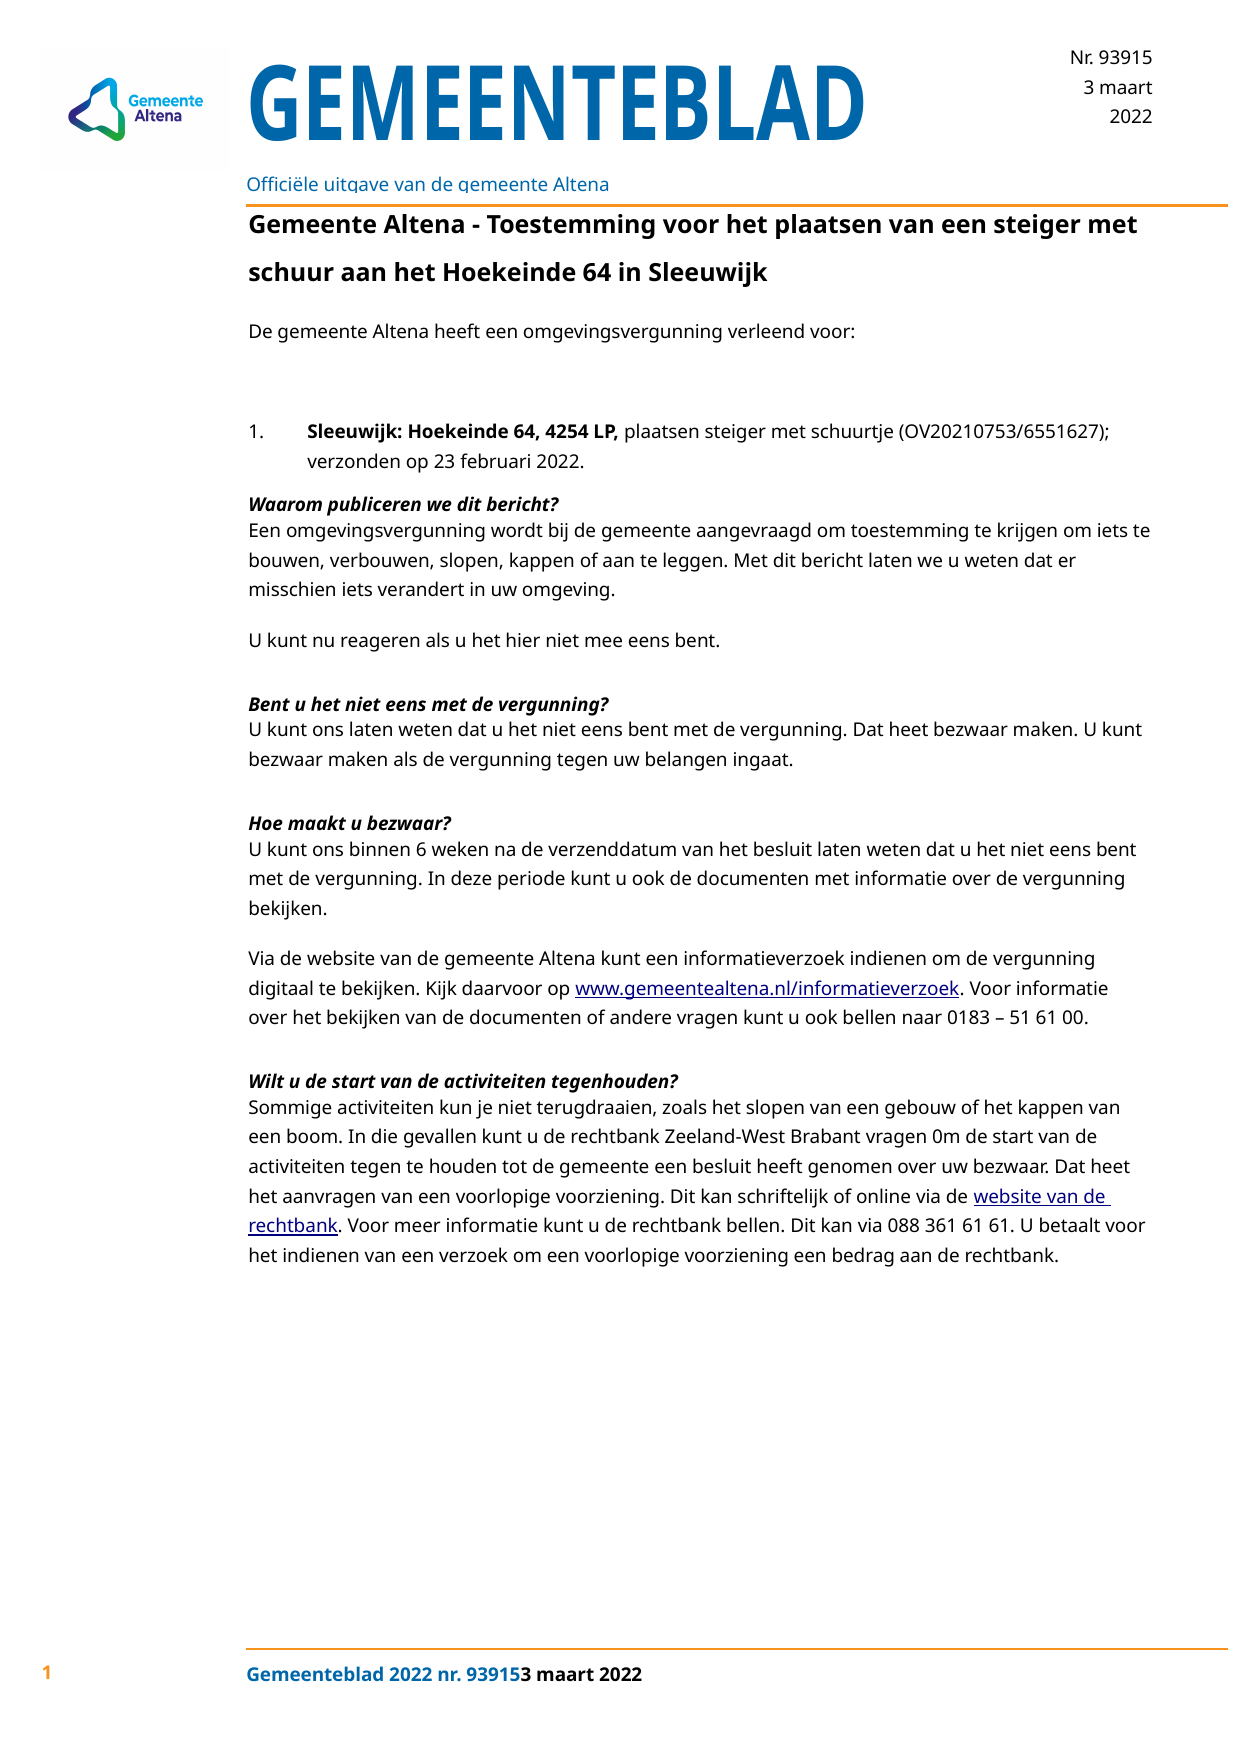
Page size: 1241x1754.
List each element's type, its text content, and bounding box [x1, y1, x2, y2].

text De gemeente Altena heeft een omgevingsvergunning verleend voor: [248, 318, 1152, 344]
text U kunt ons laten weten dat u het niet eens bent met de vergunning. Dat heet bezwaar maken. U kunt bezwaar maken als de vergunning tegen uw belangen ingaat. [248, 716, 1152, 772]
text Gemeente Altena - Toestemming voor het plaatsen van een steiger met schuur aan het Hoekeinde 64 in Sleeuwijk [248, 207, 1152, 288]
text Wilt u de start van de activiteiten tegenhouden? [248, 1068, 1152, 1094]
text Waarom publiceren we dit bericht? [248, 491, 1152, 517]
text U kunt ons binnen 6 weken na de verzenddatum van het besluit laten weten dat u het niet eens bent met de vergunning. In deze periode kunt u ook de documenten met informatie over de vergunning bekijken. [248, 836, 1152, 921]
list Sleeuwijk: Hoekeinde 64, 4254 LP, plaatsen steiger met schuurtje (OV20210753/6551627); verzonden op 23 februari 2022. [248, 419, 1152, 474]
text Een omgevingsvergunning wordt bij de gemeente aangevraagd om toestemming te krijgen om iets te bouwen, verbouwen, slopen, kappen of aan te leggen. Met dit bericht laten we u weten dat er misschien iets verandert in uw omgeving. [248, 517, 1152, 602]
text Via de website van de gemeente Altena kunt een informatieverzoek indienen om de vergunning digitaal te bekijken. Kijk daarvoor op www.gemeentealtena.nl/informatieverzoek. Voor informatie over het bekijken van de documenten of andere vragen kunt u ook bellen naar 0183 – 51 61 00. [248, 945, 1152, 1030]
picture [41, 47, 231, 172]
text Hoe maakt u bezwaar? [248, 810, 1152, 836]
text U kunt nu reageren als u het hier niet mee eens bent. [248, 627, 1152, 652]
text Sommige activiteiten kun je niet terugdraaien, zoals het slopen van een gebouw of het kappen van een boom. In die gevallen kunt u de rechtbank Zeeland-West Brabant vragen 0m de start van de activiteiten tegen te houden tot de gemeente een besluit heeft genomen over uw bezwaar. Dat heet het aanvragen van een voorlopige voorziening. Dit kan schriftelijk of online via de website van de rechtbank. Voor meer informatie kunt u de rechtbank bellen. Dit kan via 088 361 61 61. U betaalt voor het indienen van een verzoek om een voorlopige voorziening een bedrag aan de rechtbank. [248, 1094, 1152, 1268]
text Bent u het niet eens met de vergunning? [248, 691, 1152, 716]
